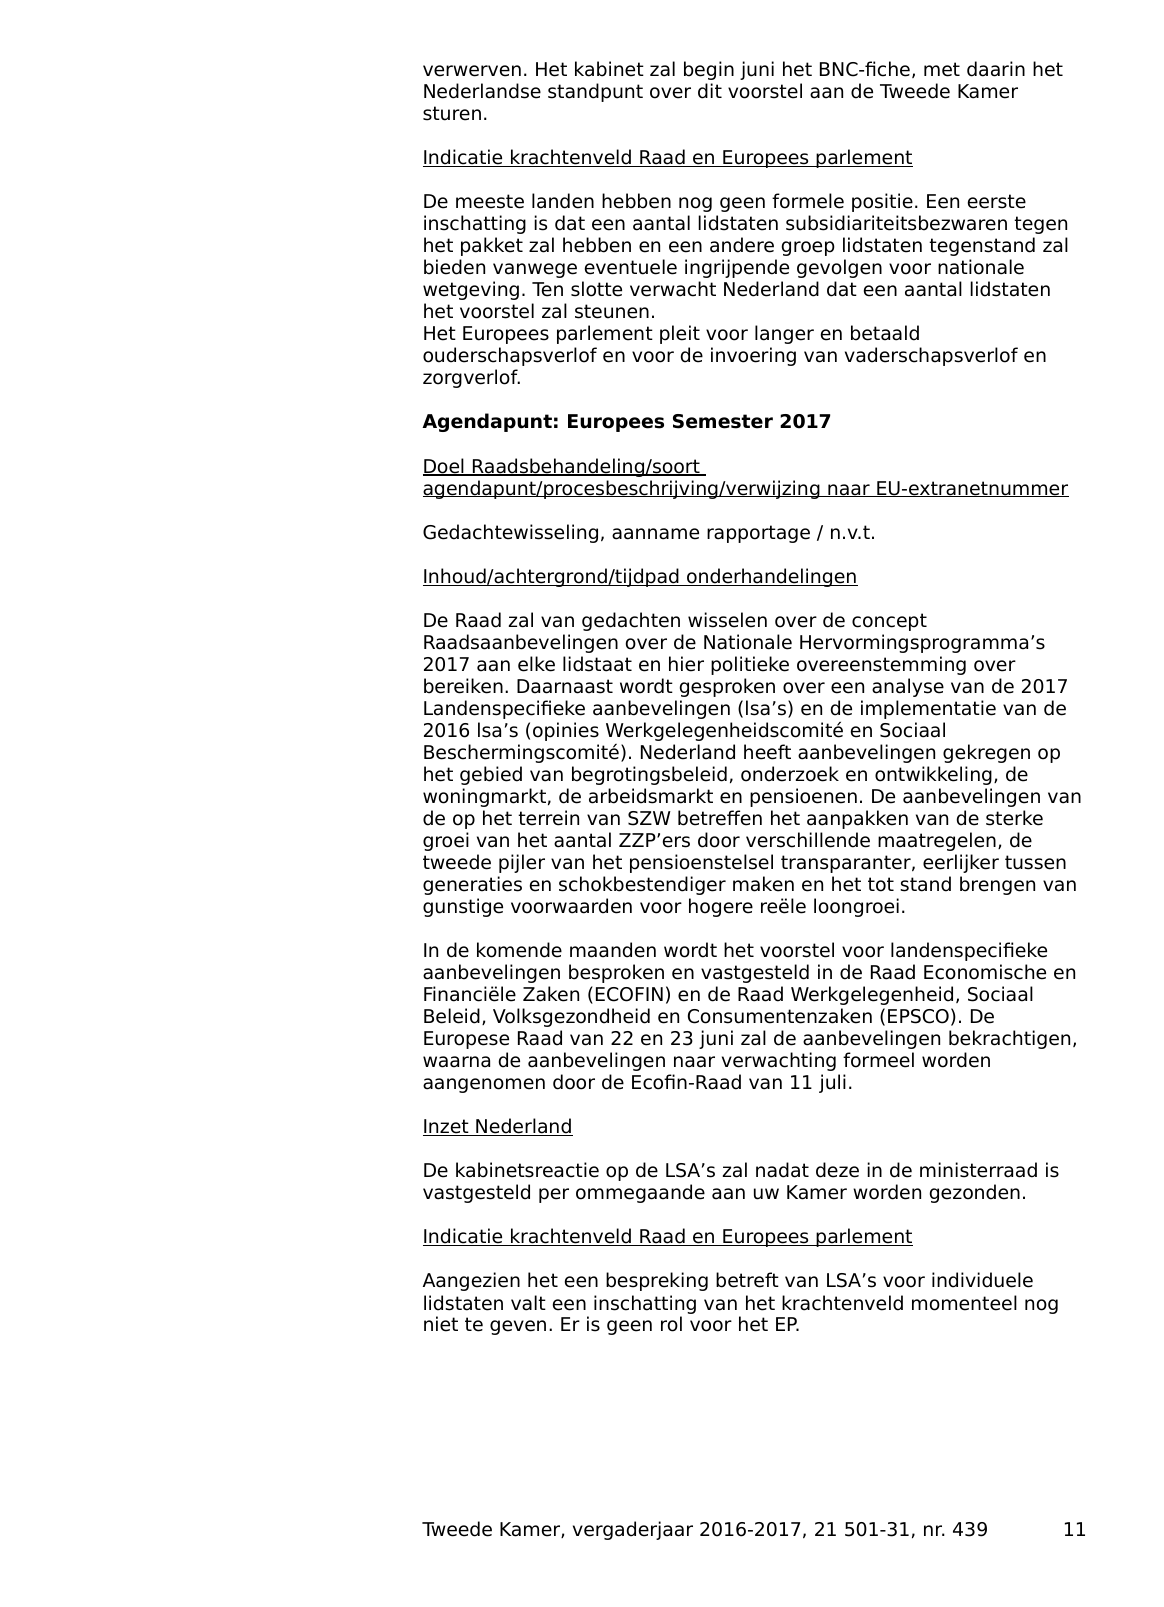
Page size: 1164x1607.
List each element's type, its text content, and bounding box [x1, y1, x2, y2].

subtitle Indicatie krachtenveld Raad en Europees parlement [422, 147, 1087, 169]
subtitle Agendapunt: Europees Semester 2017 [422, 411, 1087, 433]
text Het Europees parlement pleit voor langer en betaald ouderschapsverlof en voor de invoering van vaderschapsverlof en zorgverlof. [422, 323, 1087, 389]
text verwerven. Het kabinet zal begin juni het BNC-fiche, met daarin het Nederlandse standpunt over dit voorstel aan de Tweede Kamer sturen. [422, 59, 1087, 125]
text De Raad zal van gedachten wisselen over de concept Raadsaanbevelingen over de Nationale Hervormingsprogramma’s 2017 aan elke lidstaat en hier politieke overeenstemming over bereiken. Daarnaast wordt gesproken over een analyse van de 2017 Landenspecifieke aanbevelingen (lsa’s) en de implementatie van de 2016 lsa’s (opinies Werkgelegenheidscomité en Sociaal Beschermingscomité). Nederland heeft aanbevelingen gekregen op het gebied van begrotingsbeleid, onderzoek en ontwikkeling, de woningmarkt, de arbeidsmarkt en pensioenen. De aanbevelingen van de op het terrein van SZW betreffen het aanpakken van de sterke groei van het aantal ZZP’ers door verschillende maatregelen, de tweede pijler van het pensioenstelsel transparanter, eerlijker tussen generaties en schokbestendiger maken en het tot stand brengen van gunstige voorwaarden voor hogere reële loongroei. [422, 610, 1087, 918]
text Gedachtewisseling, aanname rapportage / n.v.t. [422, 522, 1087, 544]
subtitle Indicatie krachtenveld Raad en Europees parlement [422, 1226, 1087, 1248]
text Aangezien het een bespreking betreft van LSA’s voor individuele lidstaten valt een inschatting van het krachtenveld momenteel nog niet te geven. Er is geen rol voor het EP. [422, 1270, 1087, 1336]
subtitle Doel Raadsbehandeling/soort agendapunt/procesbeschrijving/verwijzing naar EU-extranetnummer [422, 456, 1087, 499]
subtitle Inzet Nederland [422, 1116, 1087, 1138]
text De kabinetsreactie op de LSA’s zal nadat deze in de ministerraad is vastgesteld per ommegaande aan uw Kamer worden gezonden. [422, 1160, 1087, 1204]
subtitle Inhoud/achtergrond/tijdpad onderhandelingen [422, 566, 1087, 588]
text De meeste landen hebben nog geen formele positie. Een eerste inschatting is dat een aantal lidstaten subsidiariteitsbezwaren tegen het pakket zal hebben en een andere groep lidstaten tegenstand zal bieden vanwege eventuele ingrijpende gevolgen voor nationale wetgeving. Ten slotte verwacht Nederland dat een aantal lidstaten het voorstel zal steunen. [422, 191, 1087, 323]
text In de komende maanden wordt het voorstel voor landenspecifieke aanbevelingen besproken en vastgesteld in de Raad Economische en Financiële Zaken (ECOFIN) en de Raad Werkgelegenheid, Sociaal Beleid, Volksgezondheid en Consumentenzaken (EPSCO). De Europese Raad van 22 en 23 juni zal de aanbevelingen bekrachtigen, waarna de aanbevelingen naar verwachting formeel worden aangenomen door de Ecofin-Raad van 11 juli. [422, 940, 1087, 1094]
